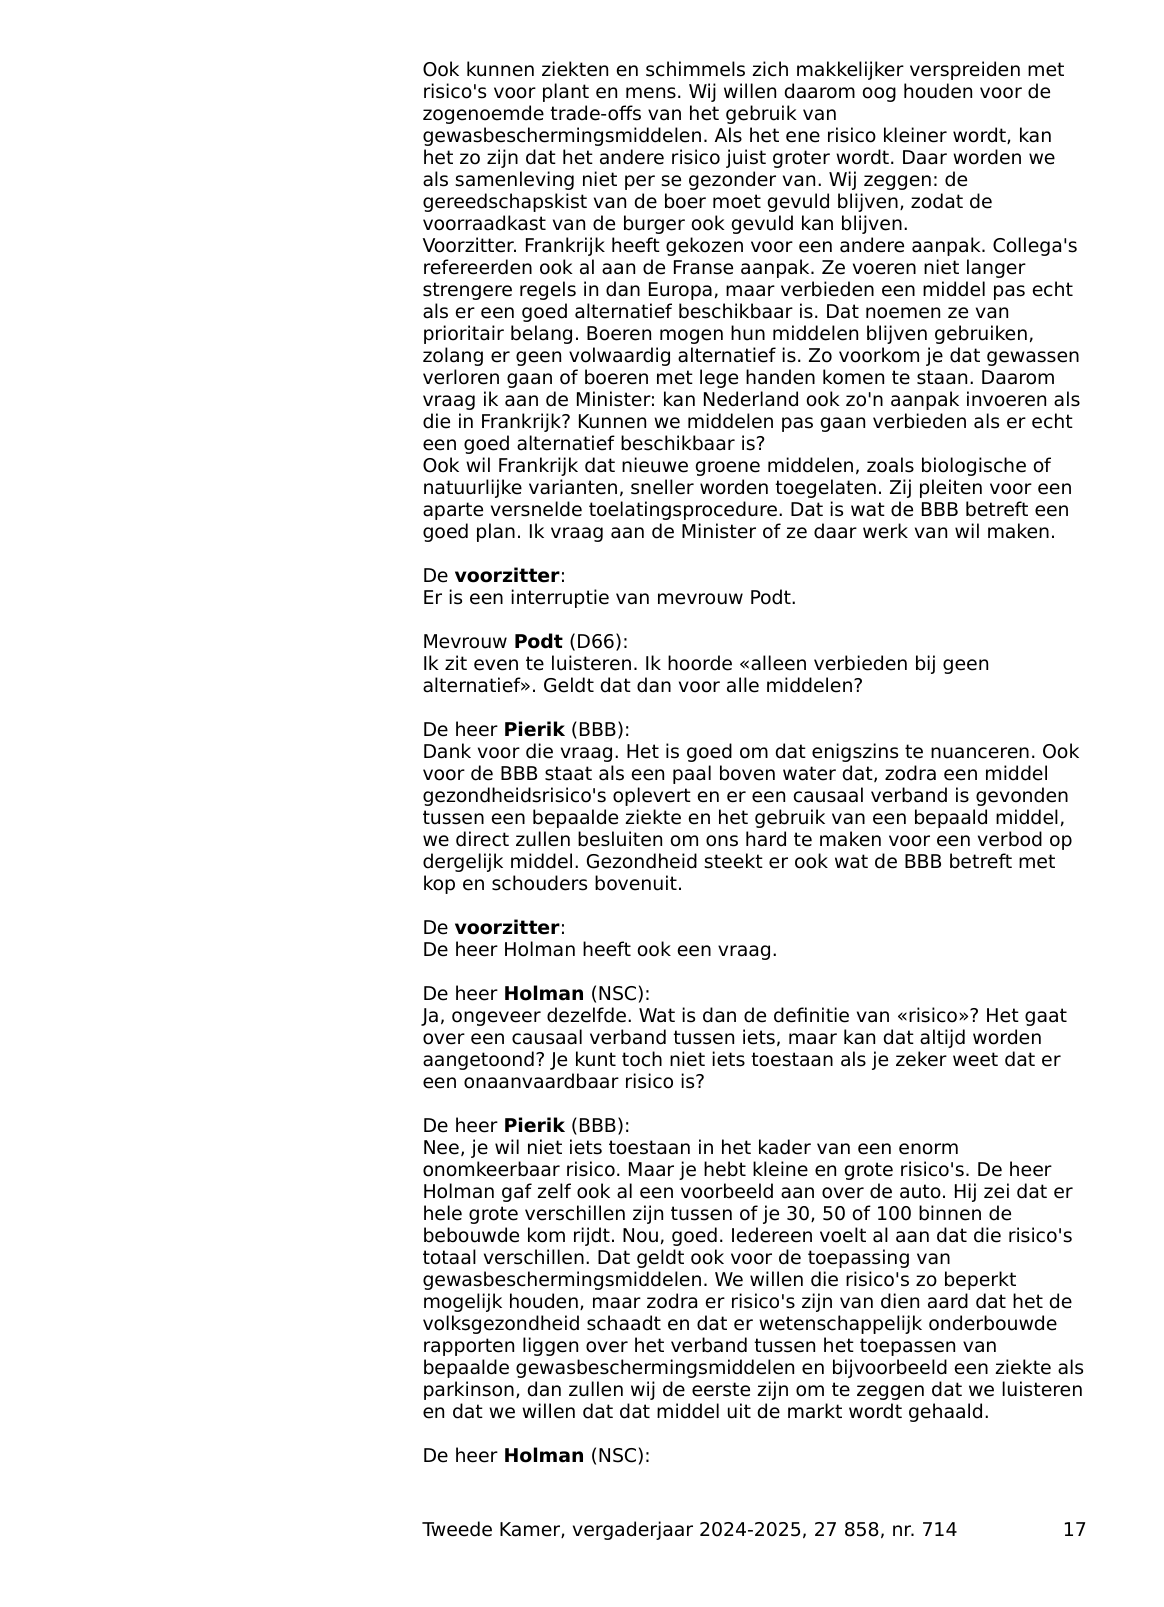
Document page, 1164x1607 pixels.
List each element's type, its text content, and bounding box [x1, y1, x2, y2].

text De heer Holman (NSC): [422, 1445, 1087, 1467]
text De heer Holman (NSC): [422, 983, 1087, 1005]
text Ik zit even te luisteren. Ik hoorde «alleen verbieden bij geen alternatief». Geldt dat dan voor alle middelen? [422, 653, 1087, 697]
text Ook wil Frankrijk dat nieuwe groene middelen, zoals biologische of natuurlijke varianten, sneller worden toegelaten. Zij pleiten voor een aparte versnelde toelatingsprocedure. Dat is wat de BBB betreft een goed plan. Ik vraag aan de Minister of ze daar werk van wil maken. [422, 455, 1087, 543]
text Dank voor die vraag. Het is goed om dat enigszins te nuanceren. Ook voor de BBB staat als een paal boven water dat, zodra een middel gezondheidsrisico's oplevert en er een causaal verband is gevonden tussen een bepaalde ziekte en het gebruik van een bepaald middel, we direct zullen besluiten om ons hard te maken voor een verbod op dergelijk middel. Gezondheid steekt er ook wat de BBB betreft met kop en schouders bovenuit. [422, 741, 1087, 895]
text Ja, ongeveer dezelfde. Wat is dan de definitie van «risico»? Het gaat over een causaal verband tussen iets, maar kan dat altijd worden aangetoond? Je kunt toch niet iets toestaan als je zeker weet dat er een onaanvaardbaar risico is? [422, 1005, 1087, 1093]
text De voorzitter: [422, 917, 1087, 939]
text Ook kunnen ziekten en schimmels zich makkelijker verspreiden met risico's voor plant en mens. Wij willen daarom oog houden voor de zogenoemde trade-offs van het gebruik van gewasbeschermingsmiddelen. Als het ene risico kleiner wordt, kan het zo zijn dat het andere risico juist groter wordt. Daar worden we als samenleving niet per se gezonder van. Wij zeggen: de gereedschapskist van de boer moet gevuld blijven, zodat de voorraadkast van de burger ook gevuld kan blijven. [422, 59, 1087, 235]
text Er is een interruptie van mevrouw Podt. [422, 587, 1087, 609]
text De heer Pierik (BBB): [422, 1115, 1087, 1137]
text De heer Pierik (BBB): [422, 719, 1087, 741]
text De voorzitter: [422, 565, 1087, 587]
text Voorzitter. Frankrijk heeft gekozen voor een andere aanpak. Collega's refereerden ook al aan de Franse aanpak. Ze voeren niet langer strengere regels in dan Europa, maar verbieden een middel pas echt als er een goed alternatief beschikbaar is. Dat noemen ze van prioritair belang. Boeren mogen hun middelen blijven gebruiken, zolang er geen volwaardig alternatief is. Zo voorkom je dat gewassen verloren gaan of boeren met lege handen komen te staan. Daarom vraag ik aan de Minister: kan Nederland ook zo'n aanpak invoeren als die in Frankrijk? Kunnen we middelen pas gaan verbieden als er echt een goed alternatief beschikbaar is? [422, 235, 1087, 455]
text Nee, je wil niet iets toestaan in het kader van een enorm onomkeerbaar risico. Maar je hebt kleine en grote risico's. De heer Holman gaf zelf ook al een voorbeeld aan over de auto. Hij zei dat er hele grote verschillen zijn tussen of je 30, 50 of 100 binnen de bebouwde kom rijdt. Nou, goed. Iedereen voelt al aan dat die risico's totaal verschillen. Dat geldt ook voor de toepassing van gewasbeschermingsmiddelen. We willen die risico's zo beperkt mogelijk houden, maar zodra er risico's zijn van dien aard dat het de volksgezondheid schaadt en dat er wetenschappelijk onderbouwde rapporten liggen over het verband tussen het toepassen van bepaalde gewasbeschermingsmiddelen en bijvoorbeeld een ziekte als parkinson, dan zullen wij de eerste zijn om te zeggen dat we luisteren en dat we willen dat dat middel uit de markt wordt gehaald. [422, 1137, 1087, 1423]
text De heer Holman heeft ook een vraag. [422, 939, 1087, 961]
text Mevrouw Podt (D66): [422, 631, 1087, 653]
